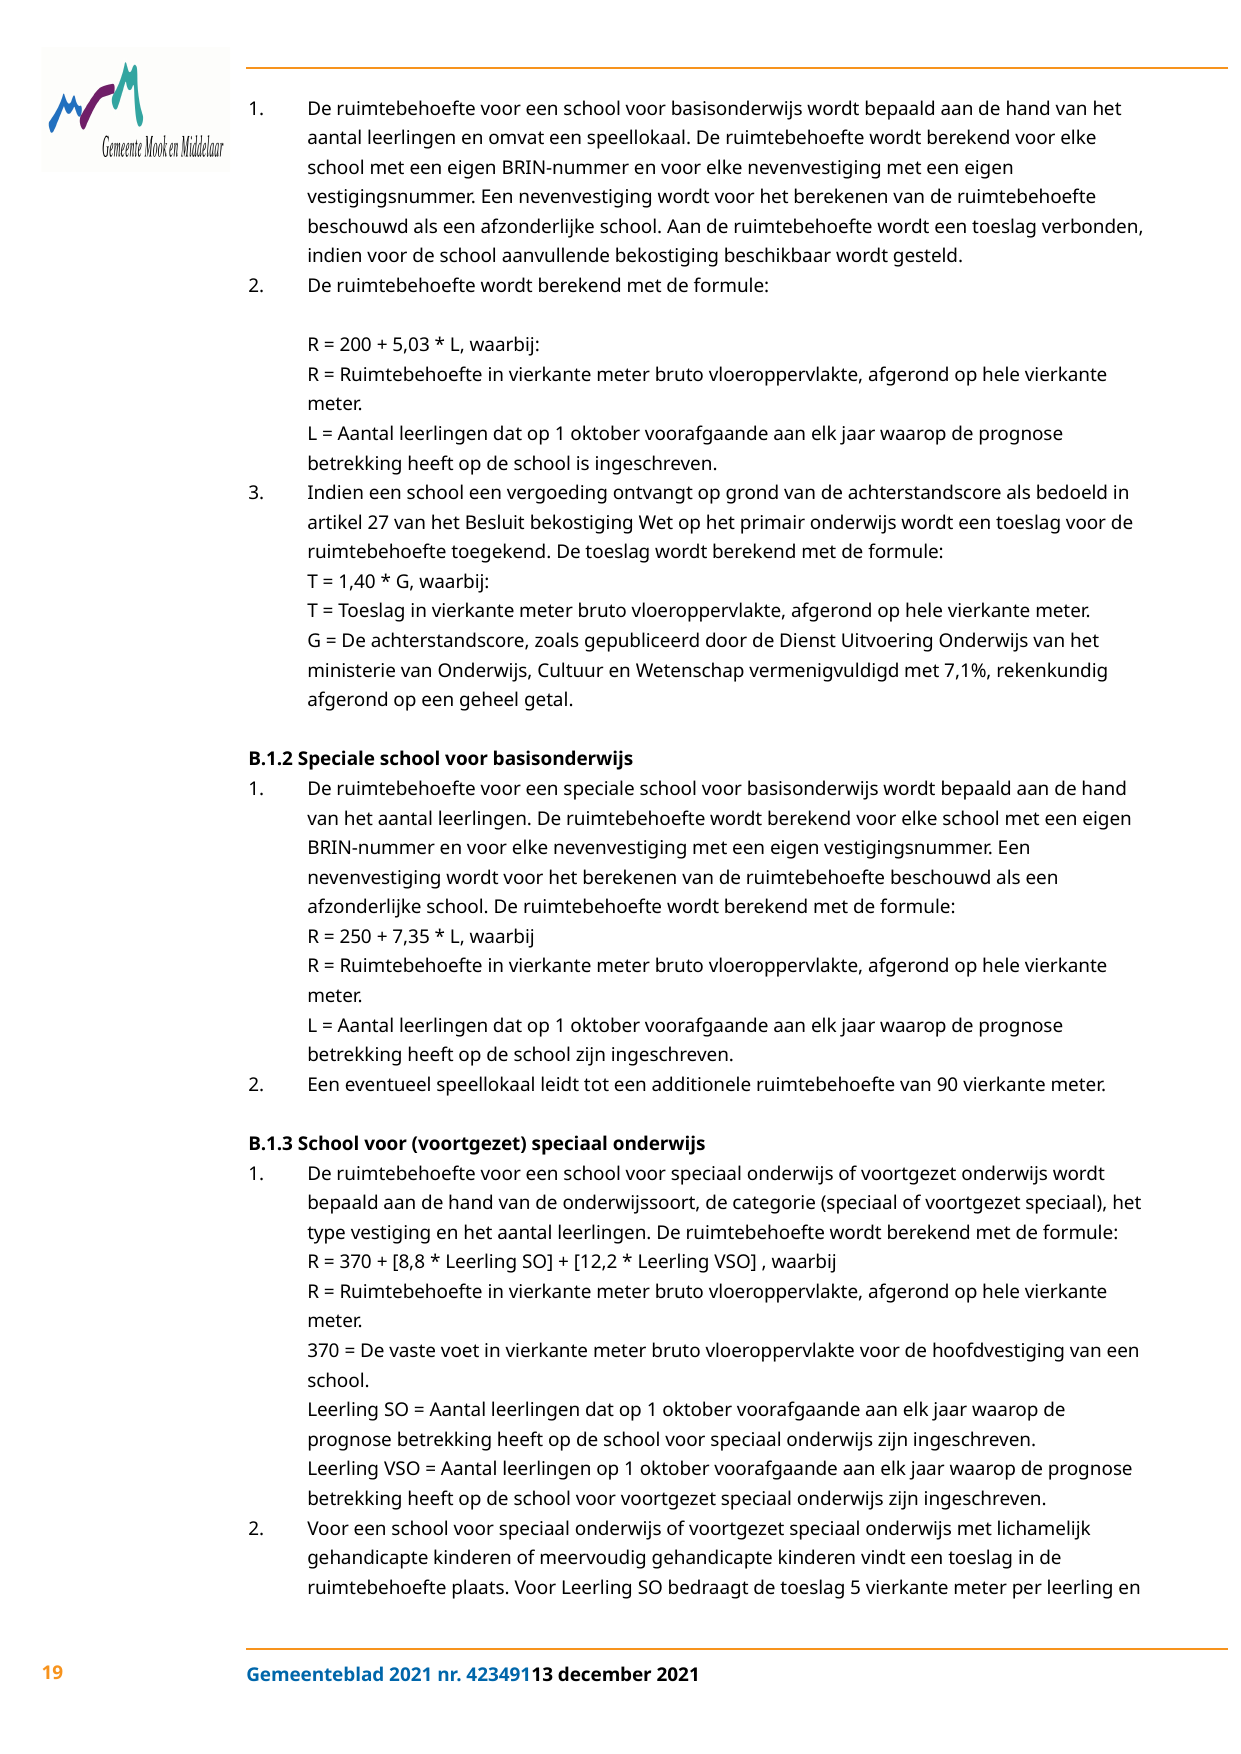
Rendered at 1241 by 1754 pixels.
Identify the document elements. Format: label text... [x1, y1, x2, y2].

list R = Ruimtebehoefte in vierkante meter bruto vloeroppervlakte, afgerond op hele vierkante meter. [248, 1278, 1152, 1333]
list 370 = De vaste voet in vierkante meter bruto vloeroppervlakte voor de hoofdvestiging van een school. [248, 1337, 1152, 1393]
list De ruimtebehoefte voor een speciale school voor basisonderwijs wordt bepaald aan de hand van het aantal leerlingen. De ruimtebehoefte wordt berekend voor elke school met een eigen BRIN-nummer en voor elke nevenvestiging met een eigen vestigingsnummer. Een nevenvestiging wordt voor het berekenen van de ruimtebehoefte beschouwd als een afzonderlijke school. De ruimtebehoefte wordt berekend met de formule: [248, 775, 1152, 919]
text B.1.3 School voor (voortgezet) speciaal onderwijs [248, 1130, 1152, 1156]
list Leerling VSO = Aantal leerlingen op 1 oktober voorafgaande aan elk jaar waarop de prognose betrekking heeft op de school voor voortgezet speciaal onderwijs zijn ingeschreven. [248, 1456, 1152, 1511]
list Leerling SO = Aantal leerlingen dat op 1 oktober voorafgaande aan elk jaar waarop de prognose betrekking heeft op de school voor speciaal onderwijs zijn ingeschreven. [248, 1396, 1152, 1452]
list R = 250 + 7,35 * L, waarbij [248, 923, 1152, 949]
text B.1.2 Speciale school voor basisonderwijs [248, 746, 1152, 771]
list R = 200 + 5,03 * L, waarbij: [248, 331, 1152, 357]
list L = Aantal leerlingen dat op 1 oktober voorafgaande aan elk jaar waarop de prognose betrekking heeft op de school zijn ingeschreven. [248, 1012, 1152, 1067]
list R = Ruimtebehoefte in vierkante meter bruto vloeroppervlakte, afgerond op hele vierkante meter. [248, 361, 1152, 416]
list G = De achterstandscore, zoals gepubliceerd door de Dienst Uitvoering Onderwijs van het ministerie van Onderwijs, Cultuur en Wetenschap vermenigvuldigd met 7,1%, rekenkundig afgerond op een geheel getal. [248, 627, 1152, 712]
list De ruimtebehoefte wordt berekend met de formule: [248, 272, 1152, 298]
list Een eventueel speellokaal leidt tot een additionele ruimtebehoefte van 90 vierkante meter. [248, 1071, 1152, 1097]
list Voor een school voor speciaal onderwijs of voortgezet speciaal onderwijs met lichamelijk gehandicapte kinderen of meervoudig gehandicapte kinderen vindt een toeslag in de ruimtebehoefte plaats. Voor Leerling SO bedraagt de toeslag 5 vierkante meter per leerling en [248, 1515, 1152, 1600]
list De ruimtebehoefte voor een school voor basisonderwijs wordt bepaald aan de hand van het aantal leerlingen en omvat een speellokaal. De ruimtebehoefte wordt berekend voor elke school met een eigen BRIN-nummer en voor elke nevenvestiging met een eigen vestigingsnummer. Een nevenvestiging wordt voor het berekenen van de ruimtebehoefte beschouwd als een afzonderlijke school. Aan de ruimtebehoefte wordt een toeslag verbonden, indien voor de school aanvullende bekostiging beschikbaar wordt gesteld. [248, 95, 1152, 268]
list T = 1,40 * G, waarbij: [248, 568, 1152, 594]
list R = 370 + [8,8 * Leerling SO] + [12,2 * Leerling VSO] , waarbij [248, 1248, 1152, 1274]
list R = Ruimtebehoefte in vierkante meter bruto vloeroppervlakte, afgerond op hele vierkante meter. [248, 953, 1152, 1008]
list L = Aantal leerlingen dat op 1 oktober voorafgaande aan elk jaar waarop de prognose betrekking heeft op de school is ingeschreven. [248, 420, 1152, 476]
picture [41, 47, 231, 172]
list De ruimtebehoefte voor een school voor speciaal onderwijs of voortgezet onderwijs wordt bepaald aan de hand van de onderwijssoort, de categorie (speciaal of voortgezet speciaal), het type vestiging en het aantal leerlingen. De ruimtebehoefte wordt berekend met de formule: [248, 1160, 1152, 1245]
list Indien een school een vergoeding ontvangt op grond van de achterstandscore als bedoeld in artikel 27 van het Besluit bekostiging Wet op het primair onderwijs wordt een toeslag voor de ruimtebehoefte toegekend. De toeslag wordt berekend met de formule: [248, 479, 1152, 564]
list T = Toeslag in vierkante meter bruto vloeroppervlakte, afgerond op hele vierkante meter. [248, 598, 1152, 623]
